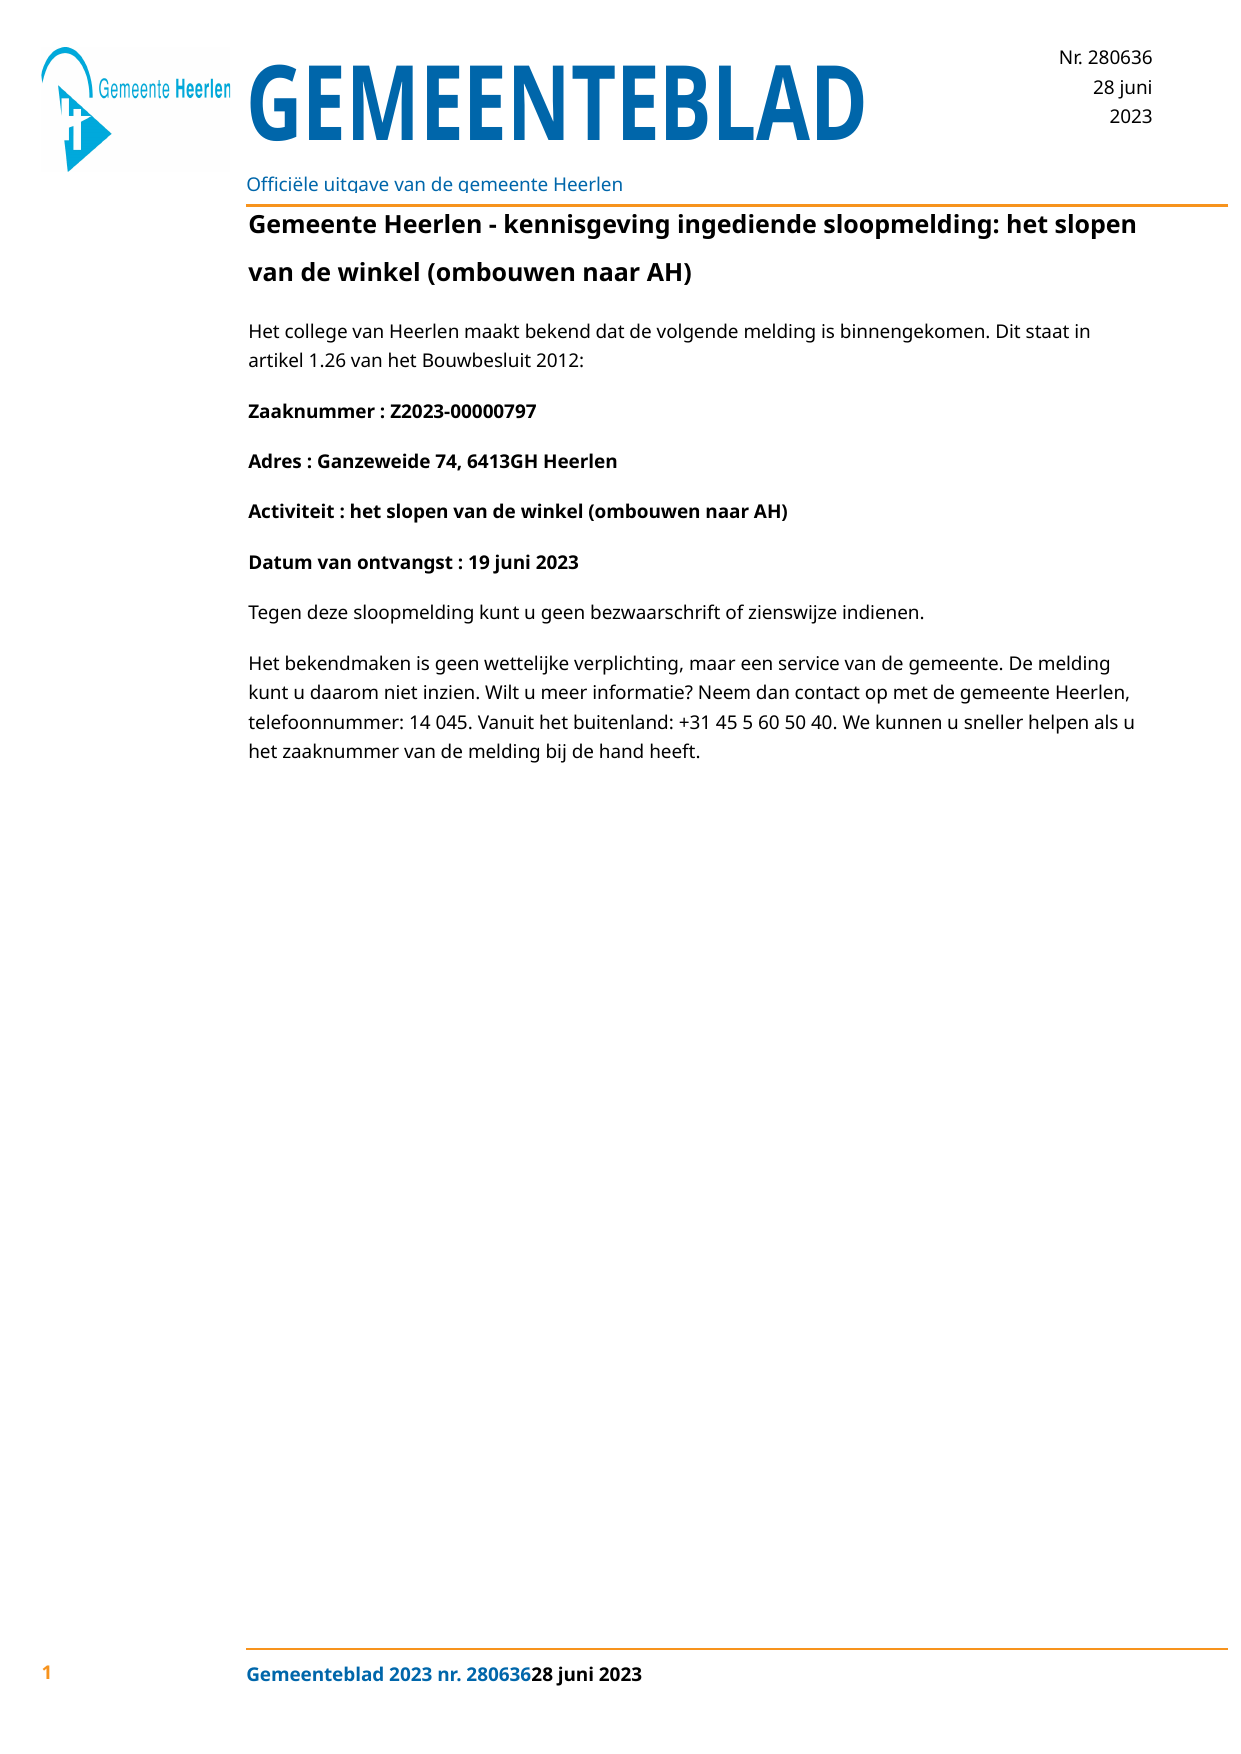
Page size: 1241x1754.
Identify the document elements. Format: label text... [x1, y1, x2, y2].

picture [41, 47, 231, 172]
text Adres : Ganzeweide 74, 6413GH Heerlen [248, 448, 1152, 474]
text Zaaknummer : Z2023-00000797 [248, 398, 1152, 424]
picture [41, 47, 59, 70]
text Datum van ontvangst : 19 juni 2023 [248, 549, 1152, 575]
text Tegen deze sloopmelding kunt u geen bezwaarschrift of zienswijze indienen. [248, 599, 1152, 625]
text Het college van Heerlen maakt bekend dat de volgende melding is binnengekomen. Dit staat in artikel 1.26 van het Bouwbesluit 2012: [248, 318, 1152, 373]
text Activiteit : het slopen van de winkel (ombouwen naar AH) [248, 499, 1152, 524]
text Het bekendmaken is geen wettelijke verplichting, maar een service van de gemeente. De melding kunt u daarom niet inzien. Wilt u meer informatie? Neem dan contact op met de gemeente Heerlen, telefoonnummer: 14 045. Vanuit het buitenland: +31 45 5 60 50 40. We kunnen u sneller helpen als u het zaaknummer van de melding bij de hand heeft. [248, 650, 1152, 764]
text Gemeente Heerlen - kennisgeving ingediende sloopmelding: het slopen van de winkel (ombouwen naar AH) [248, 207, 1152, 288]
